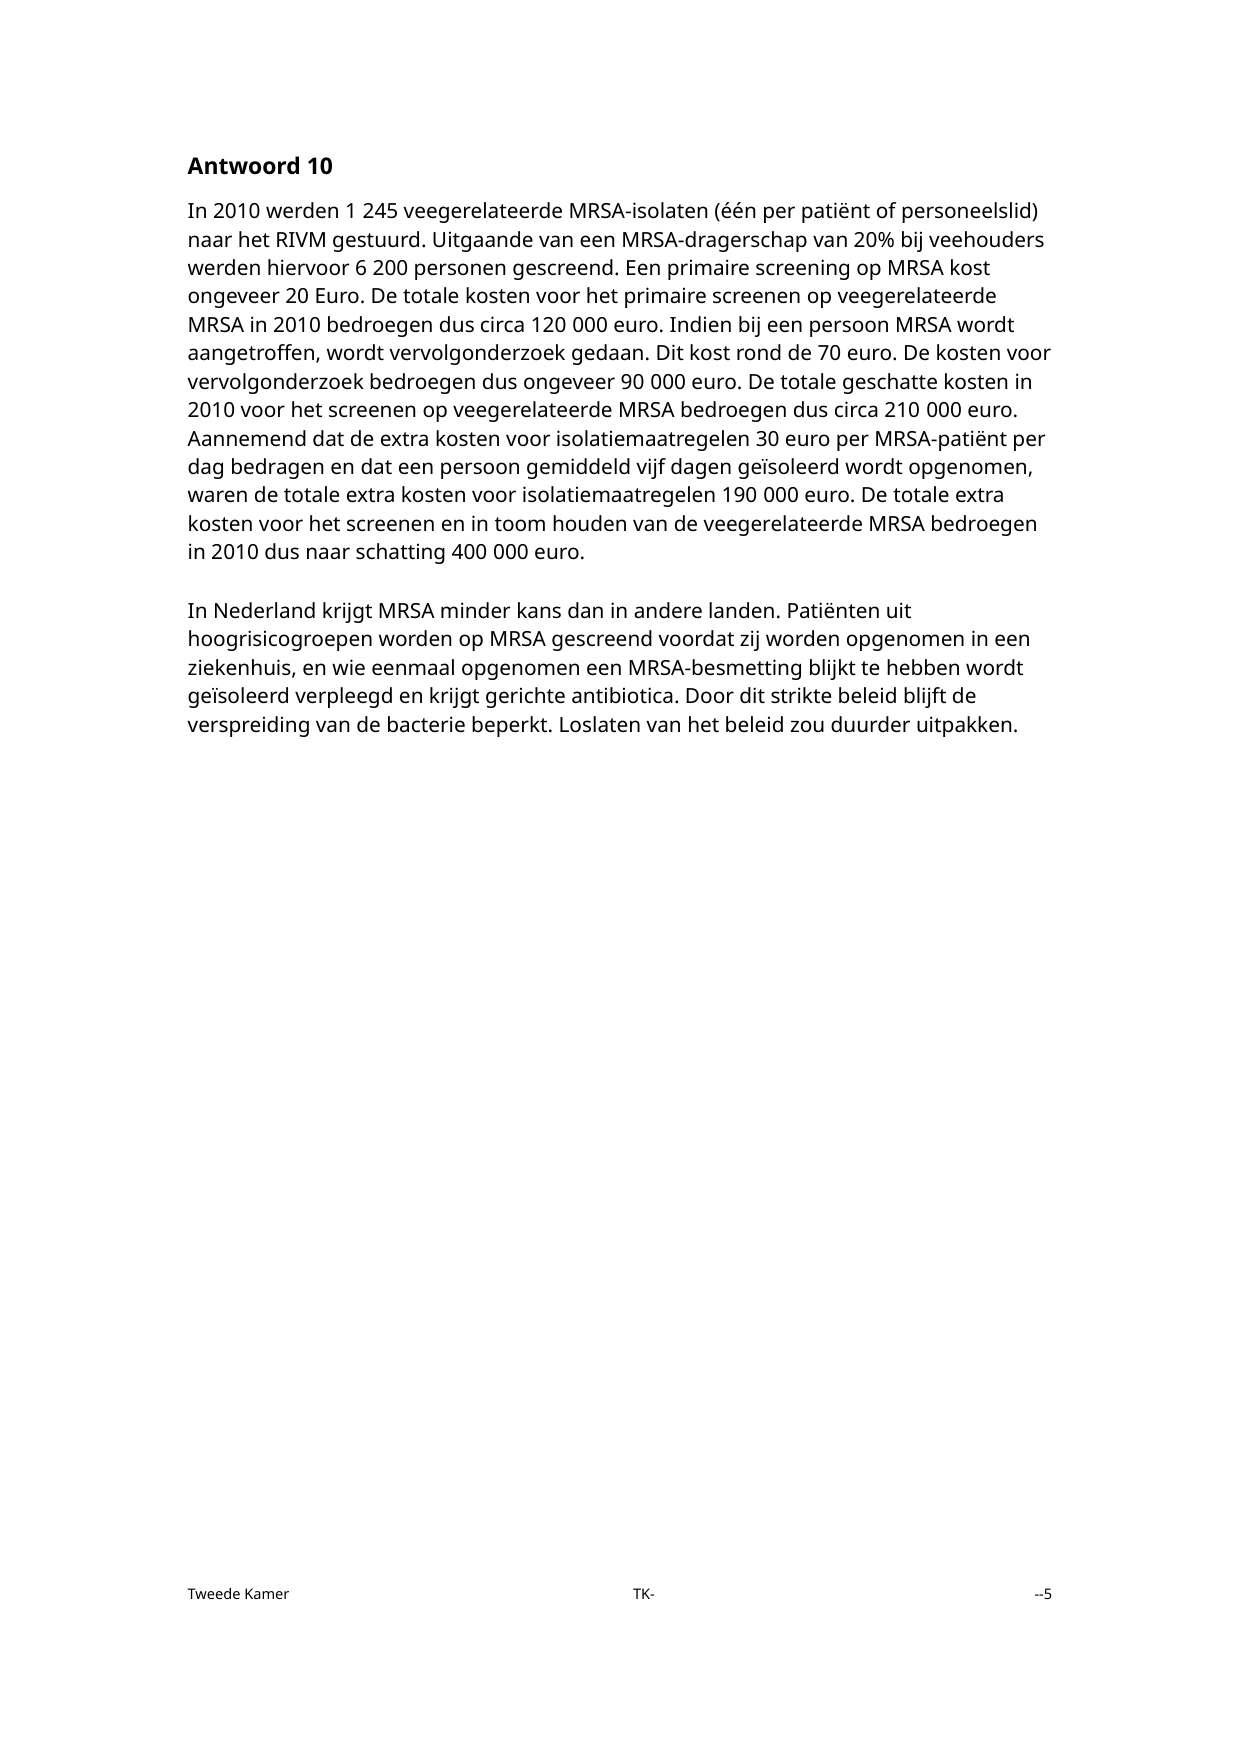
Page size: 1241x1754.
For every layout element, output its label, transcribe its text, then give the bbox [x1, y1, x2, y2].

text In 2010 werden 1 245 veegerelateerde MRSA-isolaten (één per patiënt of personeelslid) naar het RIVM gestuurd. Uitgaande van een MRSA-dragerschap van 20% bij veehouders werden hiervoor 6 200 personen gescreend. Een primaire screening op MRSA kost ongeveer 20 Euro. De totale kosten voor het primaire screenen op veegerelateerde MRSA in 2010 bedroegen dus circa 120 000 euro. Indien bij een persoon MRSA wordt aangetroffen, wordt vervolgonderzoek gedaan. Dit kost rond de 70 euro. De kosten voor vervolgonderzoek bedroegen dus ongeveer 90 000 euro. De totale geschatte kosten in 2010 voor het screenen op veegerelateerde MRSA bedroegen dus circa 210 000 euro. Aannemend dat de extra kosten voor isolatiemaatregelen 30 euro per MRSA-patiënt per dag bedragen en dat een persoon gemiddeld vijf dagen geïsoleerd wordt opgenomen, waren de totale extra kosten voor isolatiemaatregelen 190 000 euro. De totale extra kosten voor het screenen en in toom houden van de veegerelateerde MRSA bedroegen in 2010 dus naar schatting 400 000 euro. [187, 196, 1053, 566]
subtitle Antwoord 10 [187, 150, 1053, 181]
text In Nederland krijgt MRSA minder kans dan in andere landen. Patiënten uit hoogrisicogroepen worden op MRSA gescreend voordat zij worden opgenomen in een ziekenhuis, en wie eenmaal opgenomen een MRSA-besmetting blijkt te hebben wordt geïsoleerd verpleegd en krijgt gerichte antibiotica. Door dit strikte beleid blijft de verspreiding van de bacterie beperkt. Loslaten van het beleid zou duurder uitpakken. [187, 596, 1053, 738]
